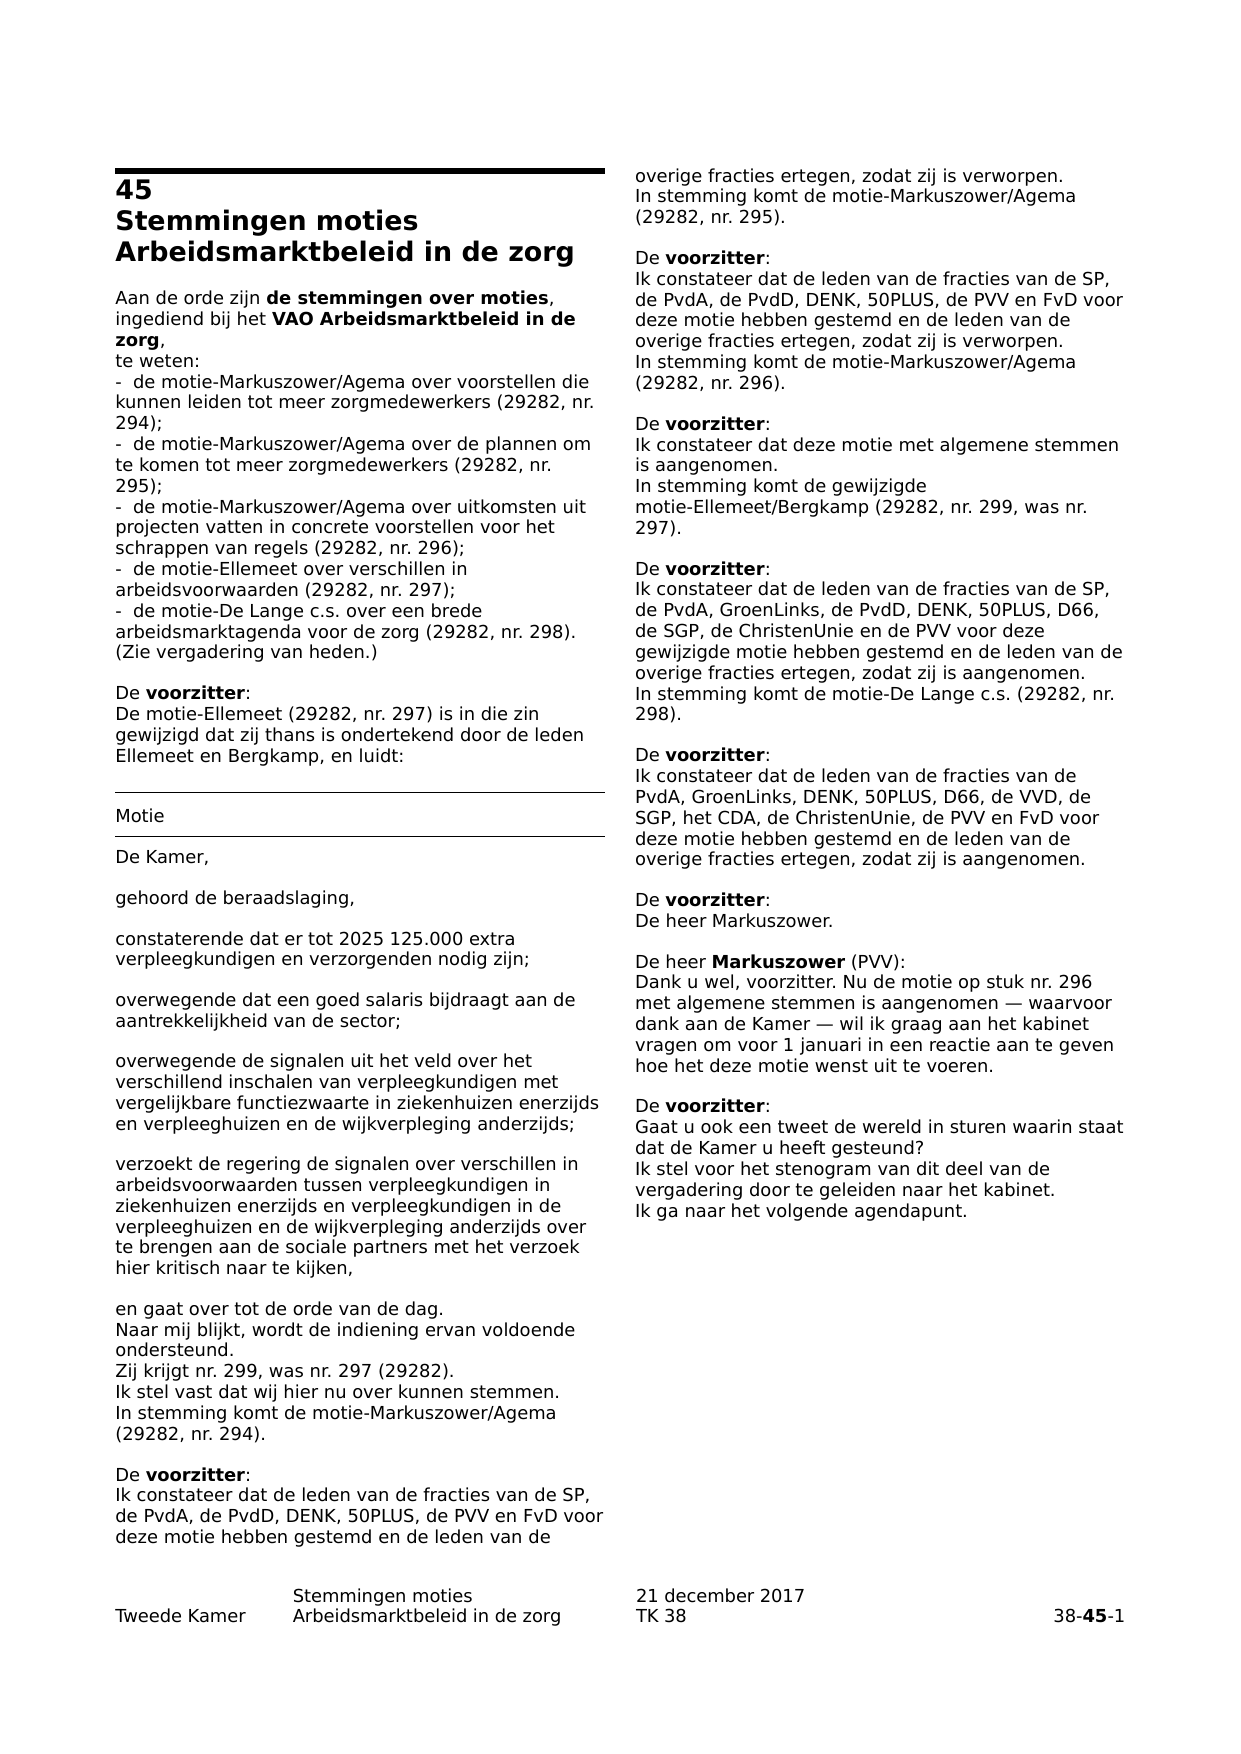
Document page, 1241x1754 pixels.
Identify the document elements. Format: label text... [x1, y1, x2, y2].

text (Zie vergadering van heden.) [115, 642, 605, 663]
text De heer Markuszower. [635, 911, 1125, 931]
text De voorzitter: [115, 1464, 605, 1485]
text De voorzitter: [635, 248, 1125, 268]
text overwegende dat een goed salaris bijdraagt aan de aantrekkelijkheid van de sector; [115, 990, 605, 1031]
text In stemming komt de motie-Markuszower/Agema (29282, nr. 296). [635, 352, 1125, 393]
text Ik constateer dat deze motie met algemene stemmen is aangenomen. [635, 434, 1125, 476]
text Gaat u ook een tweet de wereld in sturen waarin staat dat de Kamer u heeft gesteund? [635, 1117, 1125, 1159]
list de motie-Markuszower/Agema over de plannen om te komen tot meer zorgmedewerkers (29282, nr. 295); [115, 434, 605, 496]
text Ik constateer dat de leden van de fracties van de PvdA, GroenLinks, DENK, 50PLUS, D66, de VVD, de SGP, het CDA, de ChristenUnie, de PVV en FvD voor deze motie hebben gestemd en de leden van de overige fracties ertegen, zodat zij is aangenomen. [635, 766, 1125, 870]
list de motie-Ellemeet over verschillen in arbeidsvoorwaarden (29282, nr. 297); [115, 559, 605, 601]
text verzoekt de regering de signalen over verschillen in arbeidsvoorwaarden tussen verpleegkundigen in ziekenhuizen enerzijds en verpleegkundigen in de verpleeghuizen en de wijkverpleging anderzijds over te brengen aan de sociale partners met het verzoek hier kritisch naar te kijken, [115, 1154, 605, 1279]
text Zij krijgt nr. 299, was nr. 297 (29282). [115, 1361, 605, 1382]
text De Kamer, [115, 847, 605, 868]
text overige fracties ertegen, zodat zij is verworpen. [635, 165, 1125, 186]
text In stemming komt de gewijzigde motie-Ellemeet/Bergkamp (29282, nr. 299, was nr. 297). [635, 476, 1125, 538]
text Ik constateer dat de leden van de fracties van de SP, de PvdA, de PvdD, DENK, 50PLUS, de PVV en FvD voor deze motie hebben gestemd en de leden van de overige fracties ertegen, zodat zij is verworpen. [635, 268, 1125, 352]
text Ik constateer dat de leden van de fracties van de SP, de PvdA, de PvdD, DENK, 50PLUS, de PVV en FvD voor deze motie hebben gestemd en de leden van de [115, 1485, 605, 1548]
title 45 Stemmingen moties Arbeidsmarktbeleid in de zorg [115, 174, 605, 268]
text Motie [115, 806, 605, 827]
text Aan de orde zijn de stemmingen over moties, ingediend bij het VAO Arbeidsmarktbeleid in de zorg, [115, 288, 605, 351]
text De voorzitter: [635, 558, 1125, 579]
text De motie-Ellemeet (29282, nr. 297) is in die zin gewijzigd dat zij thans is ondertekend door de leden Ellemeet en Bergkamp, en luidt: [115, 704, 605, 766]
text overwegende de signalen uit het veld over het verschillend inschalen van verpleegkundigen met vergelijkbare functiezwaarte in ziekenhuizen enerzijds en verpleeghuizen en de wijkverpleging anderzijds; [115, 1051, 605, 1134]
text constaterende dat er tot 2025 125.000 extra verpleegkundigen en verzorgenden nodig zijn; [115, 928, 605, 970]
text en gaat over tot de orde van de dag. [115, 1299, 605, 1319]
text De voorzitter: [635, 413, 1125, 434]
text De voorzitter: [635, 890, 1125, 911]
text In stemming komt de motie-Markuszower/Agema (29282, nr. 295). [635, 186, 1125, 228]
text gehoord de beraadslaging, [115, 888, 605, 908]
text De voorzitter: [115, 683, 605, 704]
text te weten: [115, 351, 605, 371]
text De voorzitter: [635, 1096, 1125, 1117]
text In stemming komt de motie-De Lange c.s. (29282, nr. 298). [635, 683, 1125, 725]
text De heer Markuszower (PVV): [635, 951, 1125, 972]
text Ik stel vast dat wij hier nu over kunnen stemmen. [115, 1382, 605, 1403]
text Ik constateer dat de leden van de fracties van de SP, de PvdA, GroenLinks, de PvdD, DENK, 50PLUS, D66, de SGP, de ChristenUnie en de PVV voor deze gewijzigde motie hebben gestemd en de leden van de overige fracties ertegen, zodat zij is aangenomen. [635, 579, 1125, 683]
list de motie-Markuszower/Agema over voorstellen die kunnen leiden tot meer zorgmedewerkers (29282, nr. 294); [115, 371, 605, 434]
text Ik ga naar het volgende agendapunt. [635, 1200, 1125, 1221]
text Dank u wel, voorzitter. Nu de motie op stuk nr. 296 met algemene stemmen is aangenomen — waarvoor dank aan de Kamer — wil ik graag aan het kabinet vragen om voor 1 januari in een reactie aan te geven hoe het deze motie wenst uit te voeren. [635, 972, 1125, 1076]
text Ik stel voor het stenogram van dit deel van de vergadering door te geleiden naar het kabinet. [635, 1159, 1125, 1200]
text De voorzitter: [635, 745, 1125, 766]
list de motie-De Lange c.s. over een brede arbeidsmarktagenda voor de zorg (29282, nr. 298). [115, 601, 605, 642]
text In stemming komt de motie-Markuszower/Agema (29282, nr. 294). [115, 1403, 605, 1444]
text Naar mij blijkt, wordt de indiening ervan voldoende ondersteund. [115, 1319, 605, 1361]
list de motie-Markuszower/Agema over uitkomsten uit projecten vatten in concrete voorstellen voor het schrappen van regels (29282, nr. 296); [115, 496, 605, 559]
